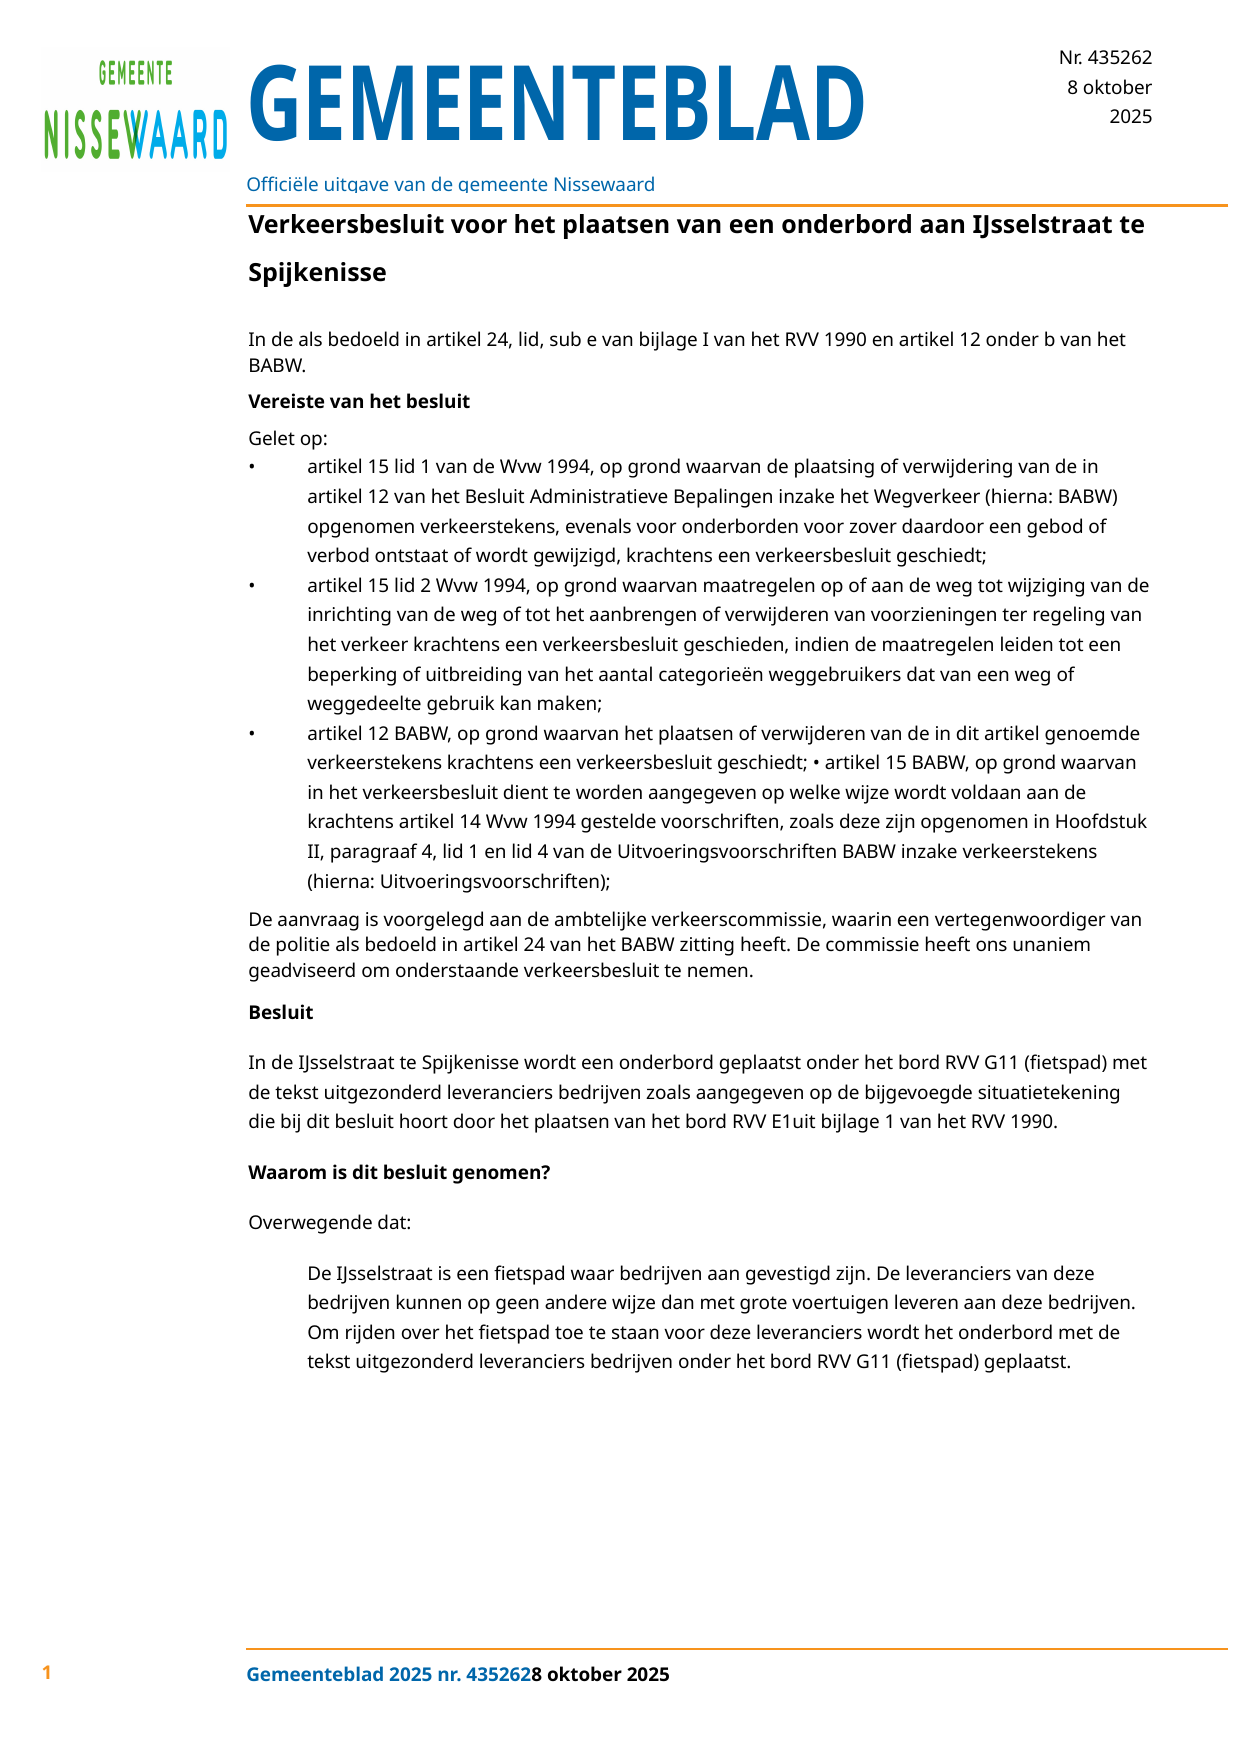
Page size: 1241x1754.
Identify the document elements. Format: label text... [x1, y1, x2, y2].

text Waarom is dit besluit genomen? [248, 1159, 1152, 1185]
text In de IJsselstraat te Spijkenisse wordt een onderbord geplaatst onder het bord RVV G11 (fietspad) met de tekst uitgezonderd leveranciers bedrijven zoals aangegeven op de bijgevoegde situatietekening die bij dit besluit hoort door het plaatsen van het bord RVV E1uit bijlage 1 van het RVV 1990. [248, 1049, 1152, 1134]
text Gelet op: [248, 425, 1152, 451]
text De aanvraag is voorgelegd aan de ambtelijke verkeerscommissie, waarin een vertegenwoordiger van de politie als bedoeld in artikel 24 van het BABW zitting heeft. De commissie heeft ons unaniem geadviseerd om onderstaande verkeersbesluit te nemen. [248, 906, 1152, 983]
text Besluit [248, 999, 1152, 1025]
text Vereiste van het besluit [248, 389, 1152, 414]
text Verkeersbesluit voor het plaatsen van een onderbord aan IJsselstraat te Spijkenisse [248, 207, 1152, 288]
text Overwegende dat: [248, 1209, 1152, 1235]
list artikel 12 BABW, op grond waarvan het plaatsen of verwijderen van de in dit artikel genoemde verkeerstekens krachtens een verkeersbesluit geschiedt; • artikel 15 BABW, op grond waarvan in het verkeersbesluit dient te worden aangegeven op welke wijze wordt voldaan aan de krachtens artikel 14 Wvw 1994 gestelde voorschriften, zoals deze zijn opgenomen in Hoofdstuk II, paragraaf 4, lid 1 en lid 4 van de Uitvoeringsvoorschriften BABW inzake verkeerstekens (hierna: Uitvoeringsvoorschriften); [248, 720, 1152, 893]
list De IJsselstraat is een fietspad waar bedrijven aan gevestigd zijn. De leveranciers van deze bedrijven kunnen op geen andere wijze dan met grote voertuigen leveren aan deze bedrijven. Om rijden over het fietspad toe te staan voor deze leveranciers wordt het onderbord met de tekst uitgezonderd leveranciers bedrijven onder het bord RVV G11 (fietspad) geplaatst. [248, 1260, 1152, 1374]
list artikel 15 lid 2 Wvw 1994, op grond waarvan maatregelen op of aan de weg tot wijziging van de inrichting van de weg of tot het aanbrengen of verwijderen van voorzieningen ter regeling van het verkeer krachtens een verkeersbesluit geschieden, indien de maatregelen leiden tot een beperking of uitbreiding van het aantal categorieën weggebruikers dat van een weg of weggedeelte gebruik kan maken; [248, 572, 1152, 716]
list artikel 15 lid 1 van de Wvw 1994, op grond waarvan de plaatsing of verwijdering van de in artikel 12 van het Besluit Administratieve Bepalingen inzake het Wegverkeer (hierna: BABW) opgenomen verkeerstekens, evenals voor onderborden voor zover daardoor een gebod of verbod ontstaat of wordt gewijzigd, krachtens een verkeersbesluit geschiedt; [248, 454, 1152, 568]
picture [41, 47, 231, 172]
text In de als bedoeld in artikel 24, lid, sub e van bijlage I van het RVV 1990 en artikel 12 onder b van het BABW. [248, 326, 1152, 378]
